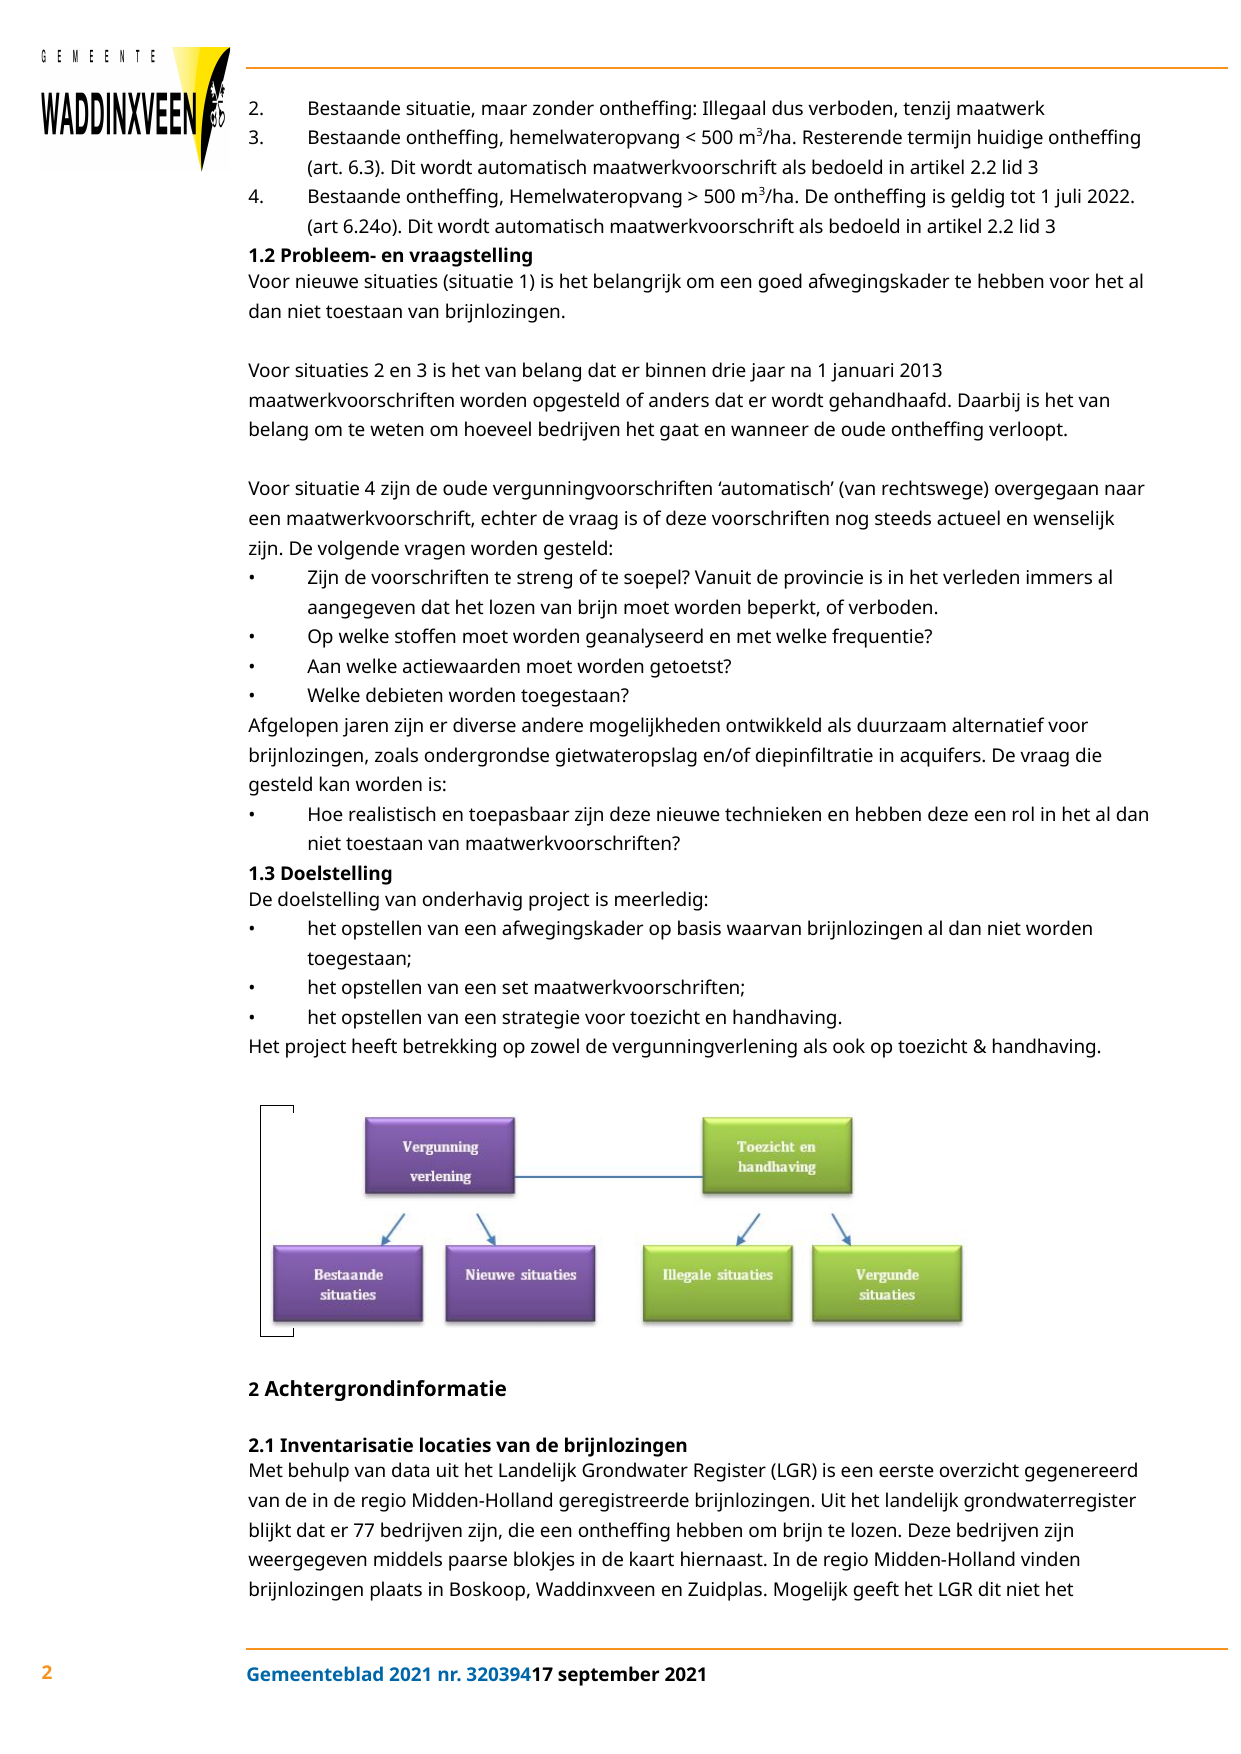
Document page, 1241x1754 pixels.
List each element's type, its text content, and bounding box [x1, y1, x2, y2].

text Voor situaties 2 en 3 is het van belang dat er binnen drie jaar na 1 januari 2013 maatwerkvoorschriften worden opgesteld of anders dat er wordt gehandhaafd. Daarbij is het van belang om te weten om hoeveel bedrijven het gaat en wanneer de oude ontheffing verloopt. [248, 357, 1152, 442]
list Aan welke actiewaarden moet worden getoetst? [248, 653, 1152, 679]
text Het project heeft betrekking op zowel de vergunningverlening als ook op toezicht & handhaving. [248, 1034, 1152, 1059]
text Met behulp van data uit het Landelijk Grondwater Register (LGR) is een eerste overzicht gegenereerd van de in de regio Midden-Holland geregistreerde brijnlozingen. Uit het landelijk grondwaterregister blijkt dat er 77 bedrijven zijn, die een ontheffing hebben om brijn te lozen. Deze bedrijven zijn weergegeven middels paarse blokjes in de kaart hiernaast. In de regio Midden-Holland vinden brijnlozingen plaats in Boskoop, Waddinxveen en Zuidplas. Mogelijk geeft het LGR dit niet het [248, 1458, 1152, 1602]
list Welke debieten worden toegestaan? [248, 683, 1152, 708]
list Op welke stoffen moet worden geanalyseerd en met welke frequentie? [248, 623, 1152, 649]
text De doelstelling van onderhavig project is meerledig: [248, 886, 1152, 912]
text 1.3 Doelstelling [248, 860, 1152, 886]
picture [268, 1113, 968, 1328]
list Zijn de voorschriften te streng of te soepel? Vanuit de provincie is in het verleden immers al aangegeven dat het lozen van brijn moet worden beperkt, of verboden. [248, 564, 1152, 619]
text Afgelopen jaren zijn er diverse andere mogelijkheden ontwikkeld als duurzaam alternatief voor brijnlozingen, zoals ondergrondse gietwateropslag en/of diepinfiltratie in acquifers. De vraag die gesteld kan worden is: [248, 712, 1152, 797]
text 2 Achtergrondinformatie [248, 1374, 1152, 1402]
text 1.2 Probleem- en vraagstelling [248, 243, 1152, 268]
text Voor situatie 4 zijn de oude vergunningvoorschriften ‘automatisch’ (van rechtswege) overgegaan naar een maatwerkvoorschrift, echter de vraag is of deze voorschriften nog steeds actueel en wenselijk zijn. De volgende vragen worden gesteld: [248, 476, 1152, 560]
list het opstellen van een set maatwerkvoorschriften; [248, 974, 1152, 1000]
list Hoe realistisch en toepasbaar zijn deze nieuwe technieken en hebben deze een rol in het al dan niet toestaan van maatwerkvoorschriften? [248, 801, 1152, 856]
list het opstellen van een afwegingskader op basis waarvan brijnlozingen al dan niet worden toegestaan; [248, 915, 1152, 971]
picture [41, 47, 231, 172]
text 2.1 Inventarisatie locaties van de brijnlozingen [248, 1432, 1152, 1458]
list Bestaande ontheffing, Hemelwateropvang > 500 m3/ha. De ontheffing is geldig tot 1 juli 2022. (art 6.24o). Dit wordt automatisch maatwerkvoorschrift als bedoeld in artikel 2.2 lid 3 [248, 183, 1152, 239]
list Bestaande ontheffing, hemelwateropvang < 500 m3/ha. Resterende termijn huidige ontheffing (art. 6.3). Dit wordt automatisch maatwerkvoorschrift als bedoeld in artikel 2.2 lid 3 [248, 124, 1152, 180]
text Voor nieuwe situaties (situatie 1) is het belangrijk om een goed afwegingskader te hebben voor het al dan niet toestaan van brijnlozingen. [248, 268, 1152, 324]
list Bestaande situatie, maar zonder ontheffing: Illegaal dus verboden, tenzij maatwerk [248, 95, 1152, 121]
list het opstellen van een strategie voor toezicht en handhaving. [248, 1004, 1152, 1030]
